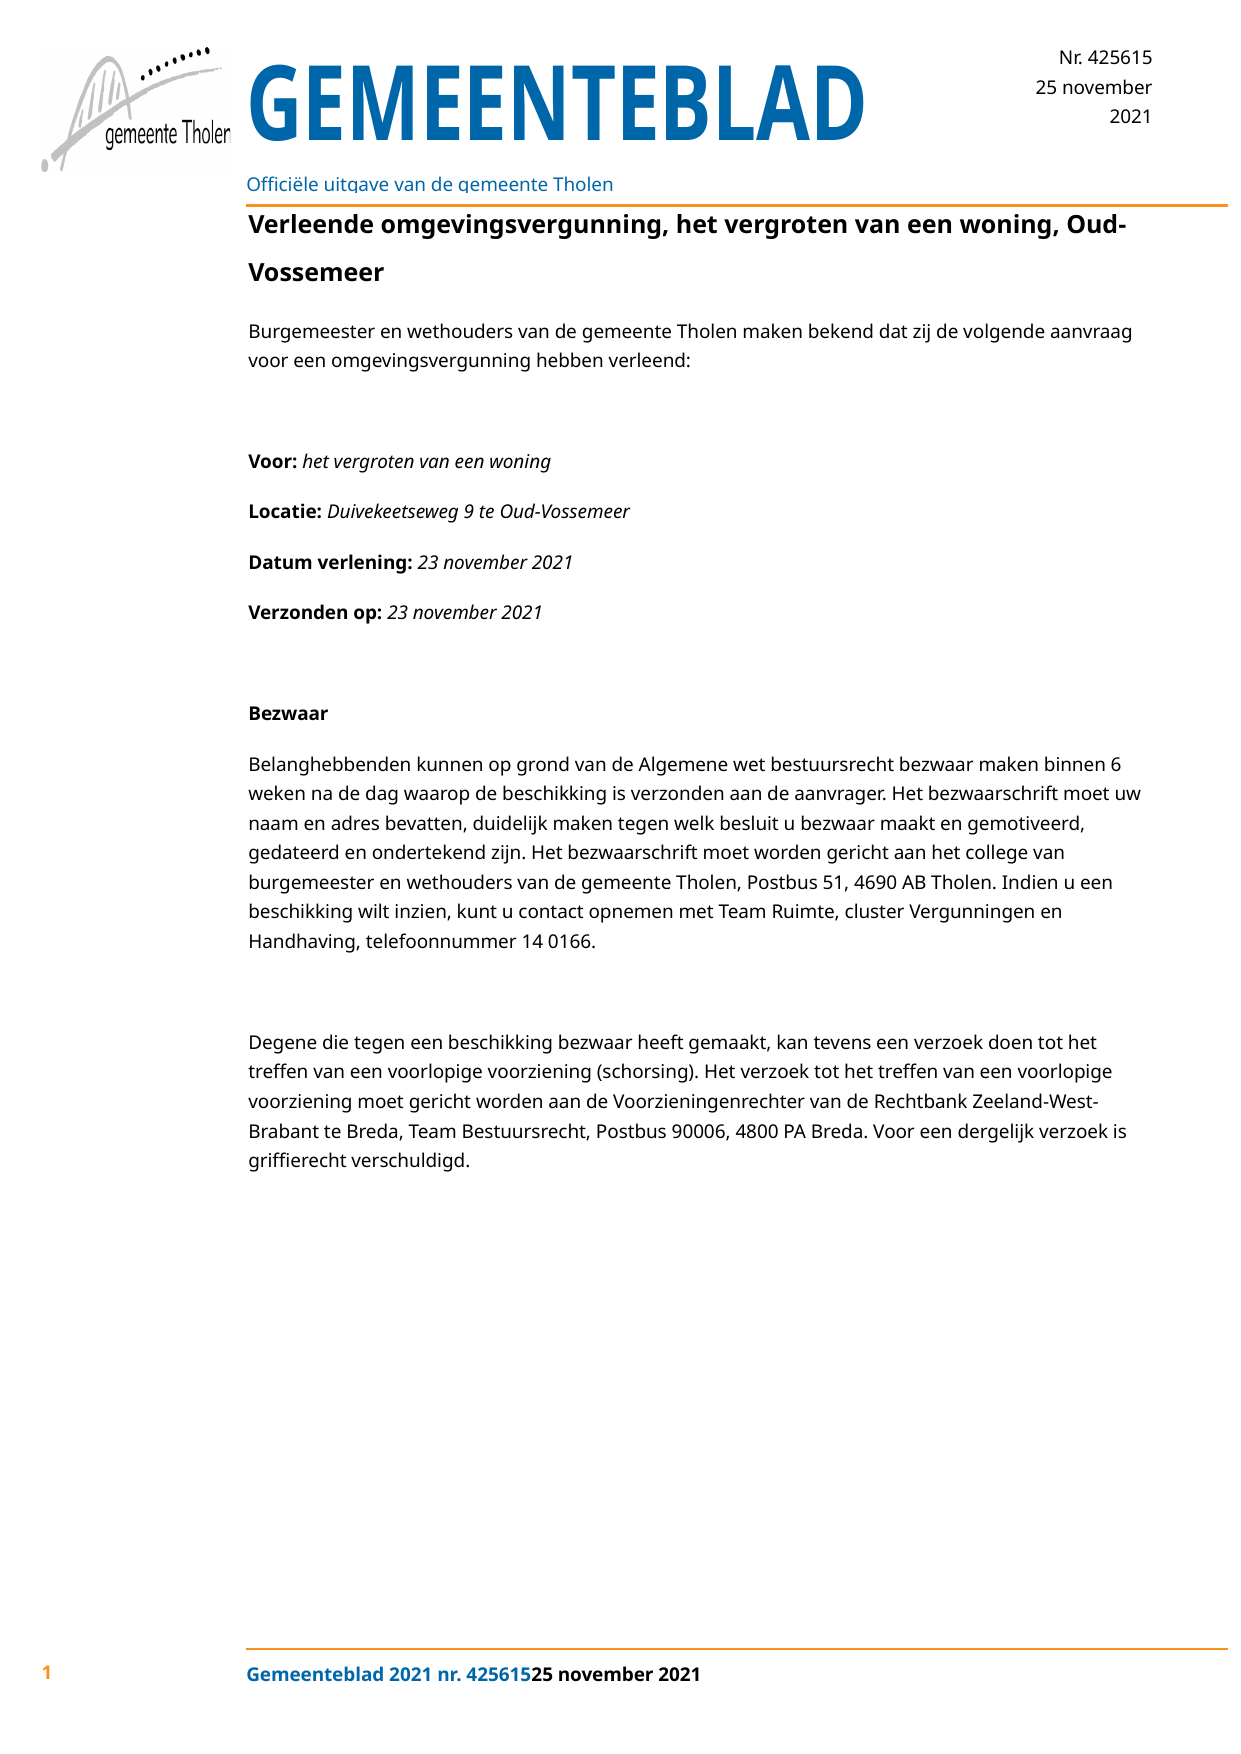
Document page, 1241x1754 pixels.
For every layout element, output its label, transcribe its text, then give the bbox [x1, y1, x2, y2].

text Degene die tegen een beschikking bezwaar heeft gemaakt, kan tevens een verzoek doen tot het treffen van een voorlopige voorziening (schorsing). Het verzoek tot het treffen van een voorlopige voorziening moet gericht worden aan de Voorzieningenrechter van de Rechtbank Zeeland-West-Brabant te Breda, Team Bestuursrecht, Postbus 90006, 4800 PA Breda. Voor een dergelijk verzoek is griffierecht verschuldigd. [248, 1029, 1152, 1173]
text Verleende omgevingsvergunning, het vergroten van een woning, Oud-Vossemeer [248, 207, 1152, 288]
text Burgemeester en wethouders van de gemeente Tholen maken bekend dat zij de volgende aanvraag voor een omgevingsvergunning hebben verleend: [248, 318, 1152, 373]
text Bezwaar [248, 700, 1152, 726]
text Locatie: Duivekeetseweg 9 te Oud-Vossemeer [248, 499, 1152, 524]
text Verzonden op: 23 november 2021 [248, 599, 1152, 625]
text Datum verlening: 23 november 2021 [248, 549, 1152, 575]
text Voor: het vergroten van een woning [248, 448, 1152, 474]
text Belanghebbenden kunnen op grond van de Algemene wet bestuursrecht bezwaar maken binnen 6 weken na de dag waarop de beschikking is verzonden aan de aanvrager. Het bezwaarschrift moet uw naam en adres bevatten, duidelijk maken tegen welk besluit u bezwaar maakt en gemotiveerd, gedateerd en ondertekend zijn. Het bezwaarschrift moet worden gericht aan het college van burgemeester en wethouders van de gemeente Tholen, Postbus 51, 4690 AB Tholen. Indien u een beschikking wilt inzien, kunt u contact opnemen met Team Ruimte, cluster Vergunningen en Handhaving, telefoonnummer 14 0166. [248, 751, 1152, 954]
picture [41, 47, 231, 172]
